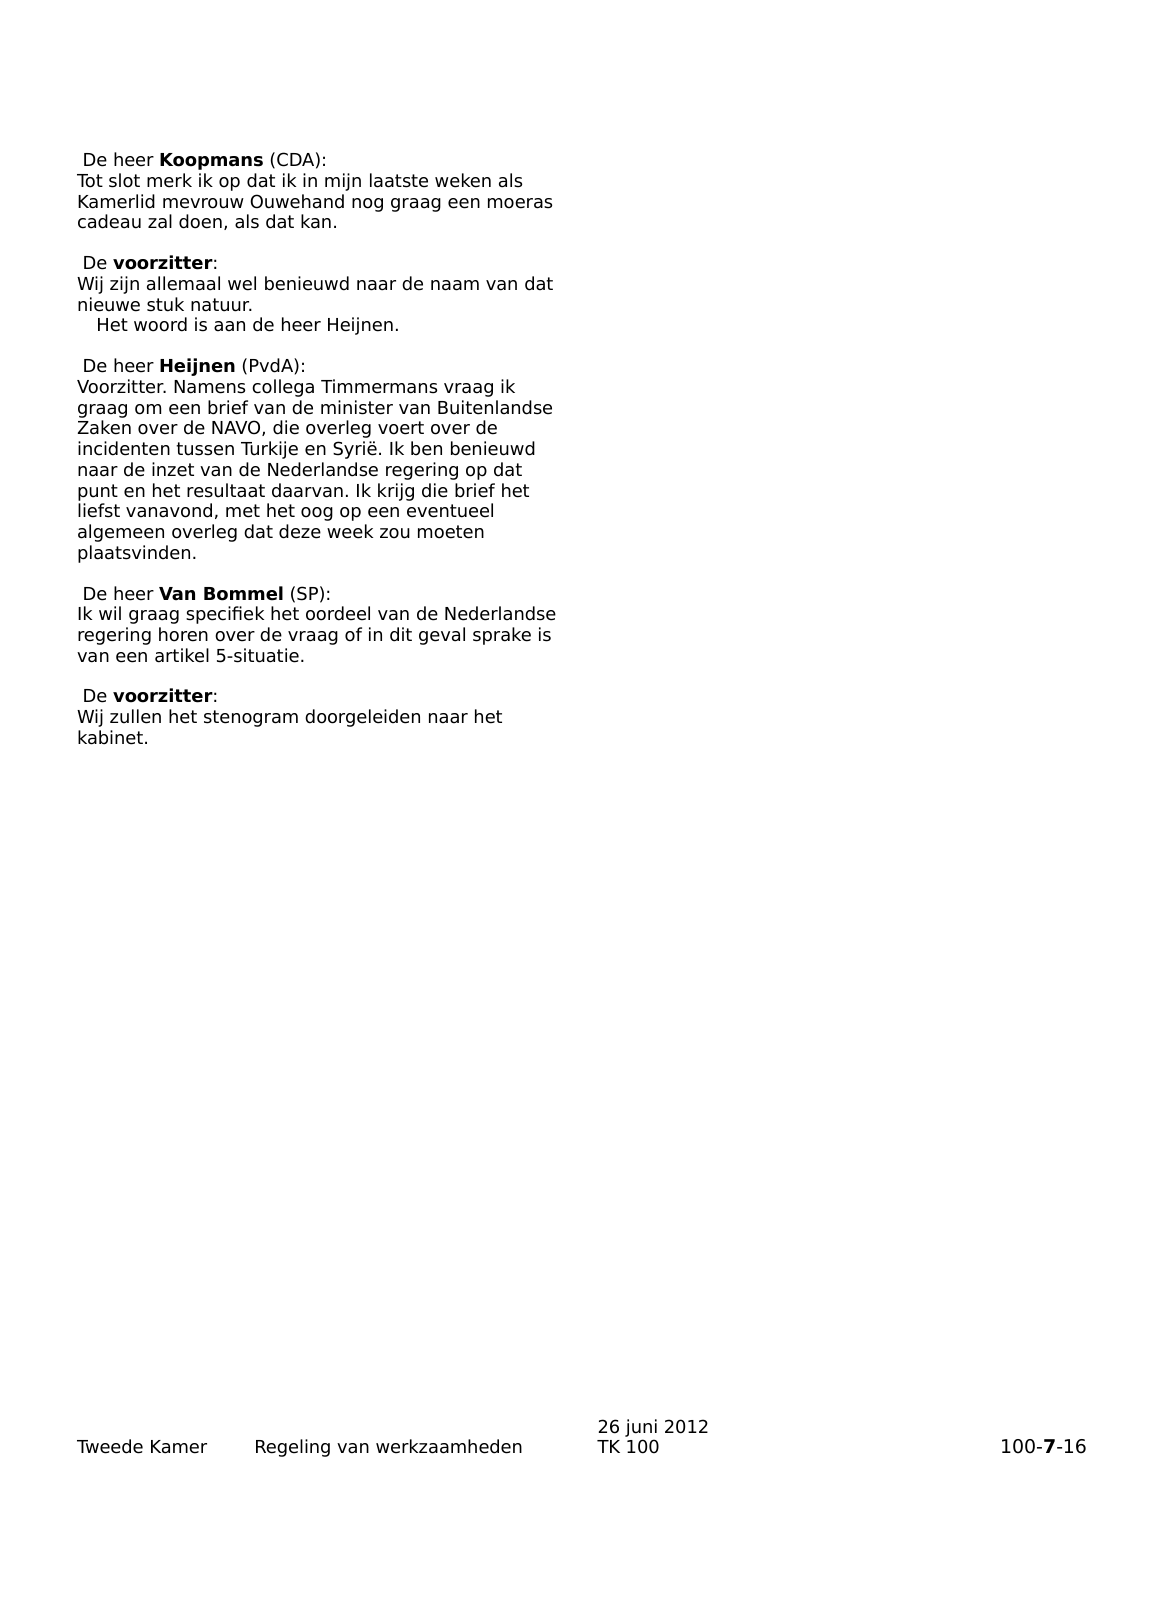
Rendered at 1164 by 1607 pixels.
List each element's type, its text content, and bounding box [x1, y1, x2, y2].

text De voorzitter: [77, 686, 567, 707]
text Tot slot merk ik op dat ik in mijn laatste weken als Kamerlid mevrouw Ouwehand nog graag een moeras cadeau zal doen, als dat kan. [77, 171, 567, 233]
text Ik wil graag specifiek het oordeel van de Nederlandse regering horen over de vraag of in dit geval sprake is van een artikel 5-situatie. [77, 604, 567, 666]
text De heer Koopmans (CDA): [77, 150, 567, 171]
text De heer Heijnen (PvdA): [77, 356, 567, 377]
text De heer Van Bommel (SP): [77, 583, 567, 604]
text Wij zullen het stenogram doorgeleiden naar het kabinet. [77, 707, 567, 748]
text Wij zijn allemaal wel benieuwd naar de naam van dat nieuwe stuk natuur. [77, 274, 567, 315]
text De voorzitter: [77, 253, 567, 274]
text Het woord is aan de heer Heijnen. [77, 315, 567, 336]
text Voorzitter. Namens collega Timmermans vraag ik graag om een brief van de minister van Buitenlandse Zaken over de NAVO, die overleg voert over de incidenten tussen Turkije en Syrië. Ik ben benieuwd naar de inzet van de Nederlandse regering op dat punt en het resultaat daarvan. Ik krijg die brief het liefst vanavond, met het oog op een eventueel algemeen overleg dat deze week zou moeten plaatsvinden. [77, 377, 567, 563]
